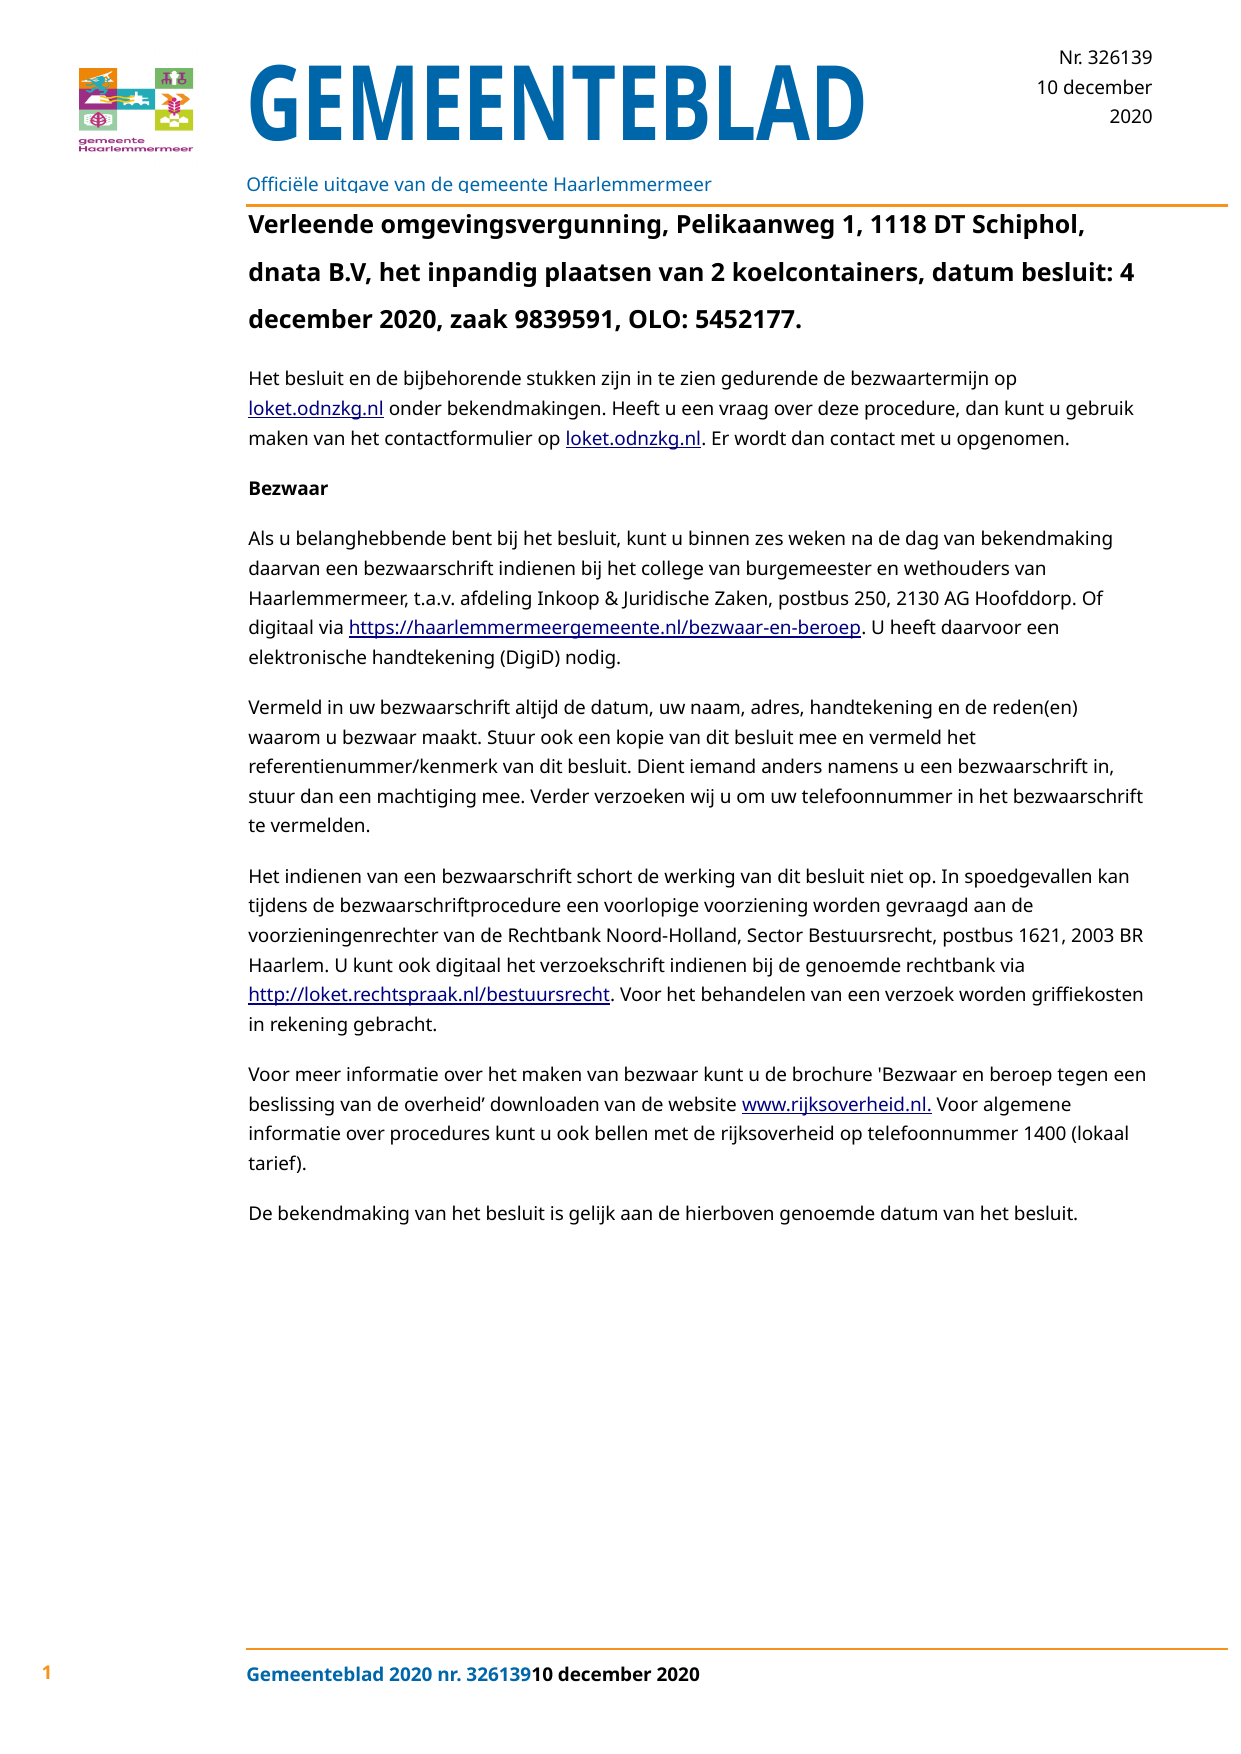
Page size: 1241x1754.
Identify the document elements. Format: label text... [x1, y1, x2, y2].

text Verleende omgevingsvergunning, Pelikaanweg 1, 1118 DT Schiphol, dnata B.V, het inpandig plaatsen van 2 koelcontainers, datum besluit: 4 december 2020, zaak 9839591, OLO: 5452177. [248, 207, 1152, 336]
text Het indienen van een bezwaarschrift schort de werking van dit besluit niet op. In spoedgevallen kan tijdens de bezwaarschriftprocedure een voorlopige voorziening worden gevraagd aan de voorzieningenrechter van de Rechtbank Noord-Holland, Sector Bestuursrecht, postbus 1621, 2003 BR Haarlem. U kunt ook digitaal het verzoekschrift indienen bij de genoemde rechtbank via http://loket.rechtspraak.nl/bestuursrecht. Voor het behandelen van een verzoek worden griffiekosten in rekening gebracht. [248, 863, 1152, 1037]
text Vermeld in uw bezwaarschrift altijd de datum, uw naam, adres, handtekening en de reden(en) waarom u bezwaar maakt. Stuur ook een kopie van dit besluit mee en vermeld het referentienummer/kenmerk van dit besluit. Dient iemand anders namens u een bezwaarschrift in, stuur dan een machtiging mee. Verder verzoeken wij u om uw telefoonnummer in het bezwaarschrift te vermelden. [248, 694, 1152, 838]
picture [41, 47, 231, 172]
text Bezwaar [248, 475, 1152, 501]
text De bekendmaking van het besluit is gelijk aan de hierboven genoemde datum van het besluit. [248, 1201, 1152, 1226]
text Als u belanghebbende bent bij het besluit, kunt u binnen zes weken na de dag van bekendmaking daarvan een bezwaarschrift indienen bij het college van burgemeester en wethouders van Haarlemmermeer, t.a.v. afdeling Inkoop & Juridische Zaken, postbus 250, 2130 AG Hoofddorp. Of digitaal via https://haarlemmermeergemeente.nl/bezwaar-en-beroep. U heeft daarvoor een elektronische handtekening (DigiD) nodig. [248, 526, 1152, 669]
text Het besluit en de bijbehorende stukken zijn in te zien gedurende de bezwaartermijn op loket.odnzkg.nl onder bekendmakingen. Heeft u een vraag over deze procedure, dan kunt u gebruik maken van het contactformulier op loket.odnzkg.nl. Er wordt dan contact met u opgenomen. [248, 366, 1152, 450]
text Voor meer informatie over het maken van bezwaar kunt u de brochure 'Bezwaar en beroep tegen een beslissing van de overheid’ downloaden van de website www.rijksoverheid.nl. Voor algemene informatie over procedures kunt u ook bellen met de rijksoverheid op telefoonnummer 1400 (lokaal tarief). [248, 1061, 1152, 1176]
